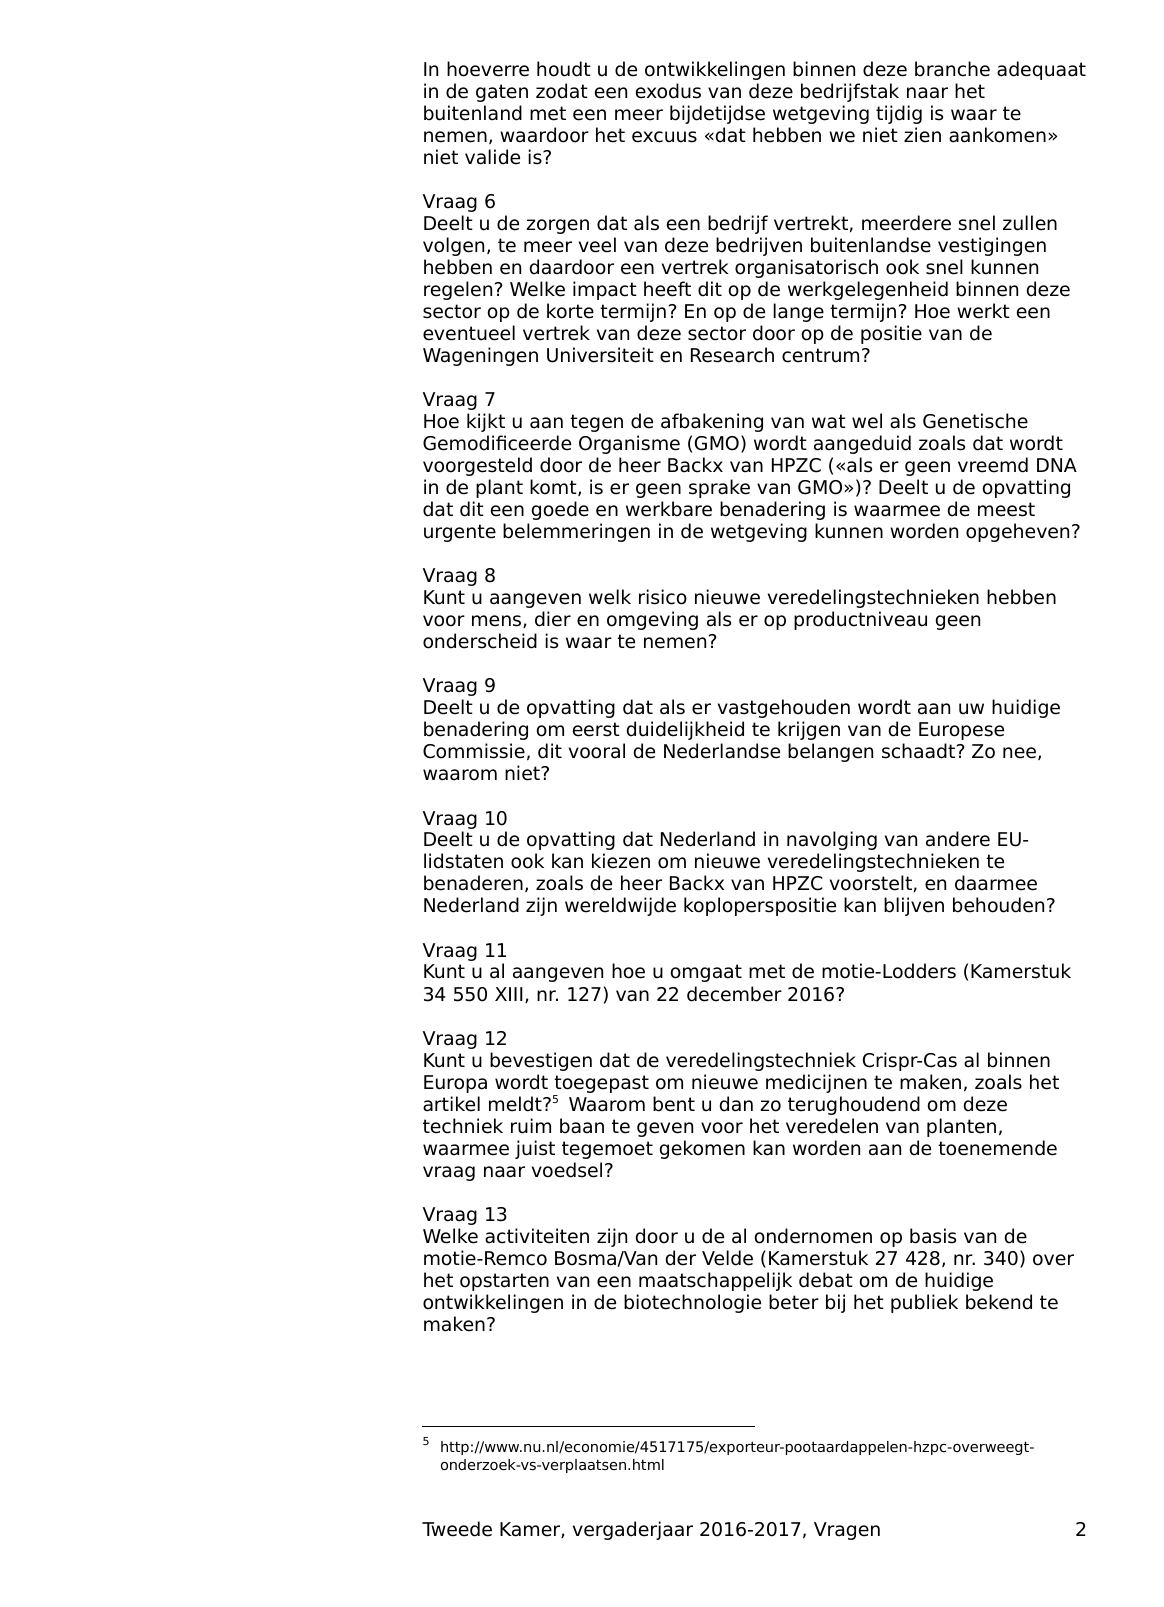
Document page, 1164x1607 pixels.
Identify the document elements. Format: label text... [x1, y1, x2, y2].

text Deelt u de zorgen dat als een bedrijf vertrekt, meerdere snel zullen volgen, te meer veel van deze bedrijven buitenlandse vestigingen hebben en daardoor een vertrek organisatorisch ook snel kunnen regelen? Welke impact heeft dit op de werkgelegenheid binnen deze sector op de korte termijn? En op de lange termijn? Hoe werkt een eventueel vertrek van deze sector door op de positie van de Wageningen Universiteit en Research centrum? [422, 213, 1087, 367]
text Hoe kijkt u aan tegen de afbakening van wat wel als Genetische Gemodificeerde Organisme (GMO) wordt aangeduid zoals dat wordt voorgesteld door de heer Backx van HPZC («als er geen vreemd DNA in de plant komt, is er geen sprake van GMO»)? Deelt u de opvatting dat dit een goede en werkbare benadering is waarmee de meest urgente belemmeringen in de wetgeving kunnen worden opgeheven? [422, 411, 1087, 543]
text In hoeverre houdt u de ontwikkelingen binnen deze branche adequaat in de gaten zodat een exodus van deze bedrijfstak naar het buitenland met een meer bijdetijdse wetgeving tijdig is waar te nemen, waardoor het excuus «dat hebben we niet zien aankomen» niet valide is? [422, 59, 1087, 169]
text Vraag 8 [422, 565, 1087, 587]
text Vraag 11 [422, 939, 1087, 961]
text Deelt u de opvatting dat Nederland in navolging van andere EU-lidstaten ook kan kiezen om nieuwe veredelingstechnieken te benaderen, zoals de heer Backx van HPZC voorstelt, en daarmee Nederland zijn wereldwijde koploperspositie kan blijven behouden? [422, 829, 1087, 917]
text Vraag 9 [422, 675, 1087, 697]
text Vraag 10 [422, 807, 1087, 829]
text Vraag 12 [422, 1028, 1087, 1049]
text Vraag 7 [422, 389, 1087, 411]
text Kunt u al aangeven hoe u omgaat met de motie-Lodders (Kamerstuk 34 550 XIII, nr. 127) van 22 december 2016? [422, 961, 1087, 1005]
text Kunt u bevestigen dat de veredelingstechniek Crispr-Cas al binnen Europa wordt toegepast om nieuwe medicijnen te maken, zoals het artikel meldt? Waarom bent u dan zo terughoudend om deze techniek ruim baan te geven voor het veredelen van planten, waarmee juist tegemoet gekomen kan worden aan de toenemende vraag naar voedsel? [422, 1049, 1087, 1181]
text Vraag 6 [422, 191, 1087, 213]
text Kunt u aangeven welk risico nieuwe veredelingstechnieken hebben voor mens, dier en omgeving als er op productniveau geen onderscheid is waar te nemen? [422, 587, 1087, 653]
text Deelt u de opvatting dat als er vastgehouden wordt aan uw huidige benadering om eerst duidelijkheid te krijgen van de Europese Commissie, dit vooral de Nederlandse belangen schaadt? Zo nee, waarom niet? [422, 697, 1087, 785]
text Vraag 13 [422, 1204, 1087, 1226]
text Welke activiteiten zijn door u de al ondernomen op basis van de motie-Remco Bosma/Van der Velde (Kamerstuk 27 428, nr. 340) over het opstarten van een maatschappelijk debat om de huidige ontwikkelingen in de biotechnologie beter bij het publiek bekend te maken? [422, 1226, 1087, 1336]
text http://www.nu.nl/economie/4517175/exporteur-pootaardappelen-hzpc-overweegt-onderzoek-vs-verplaatsen.html [422, 1435, 1087, 1474]
